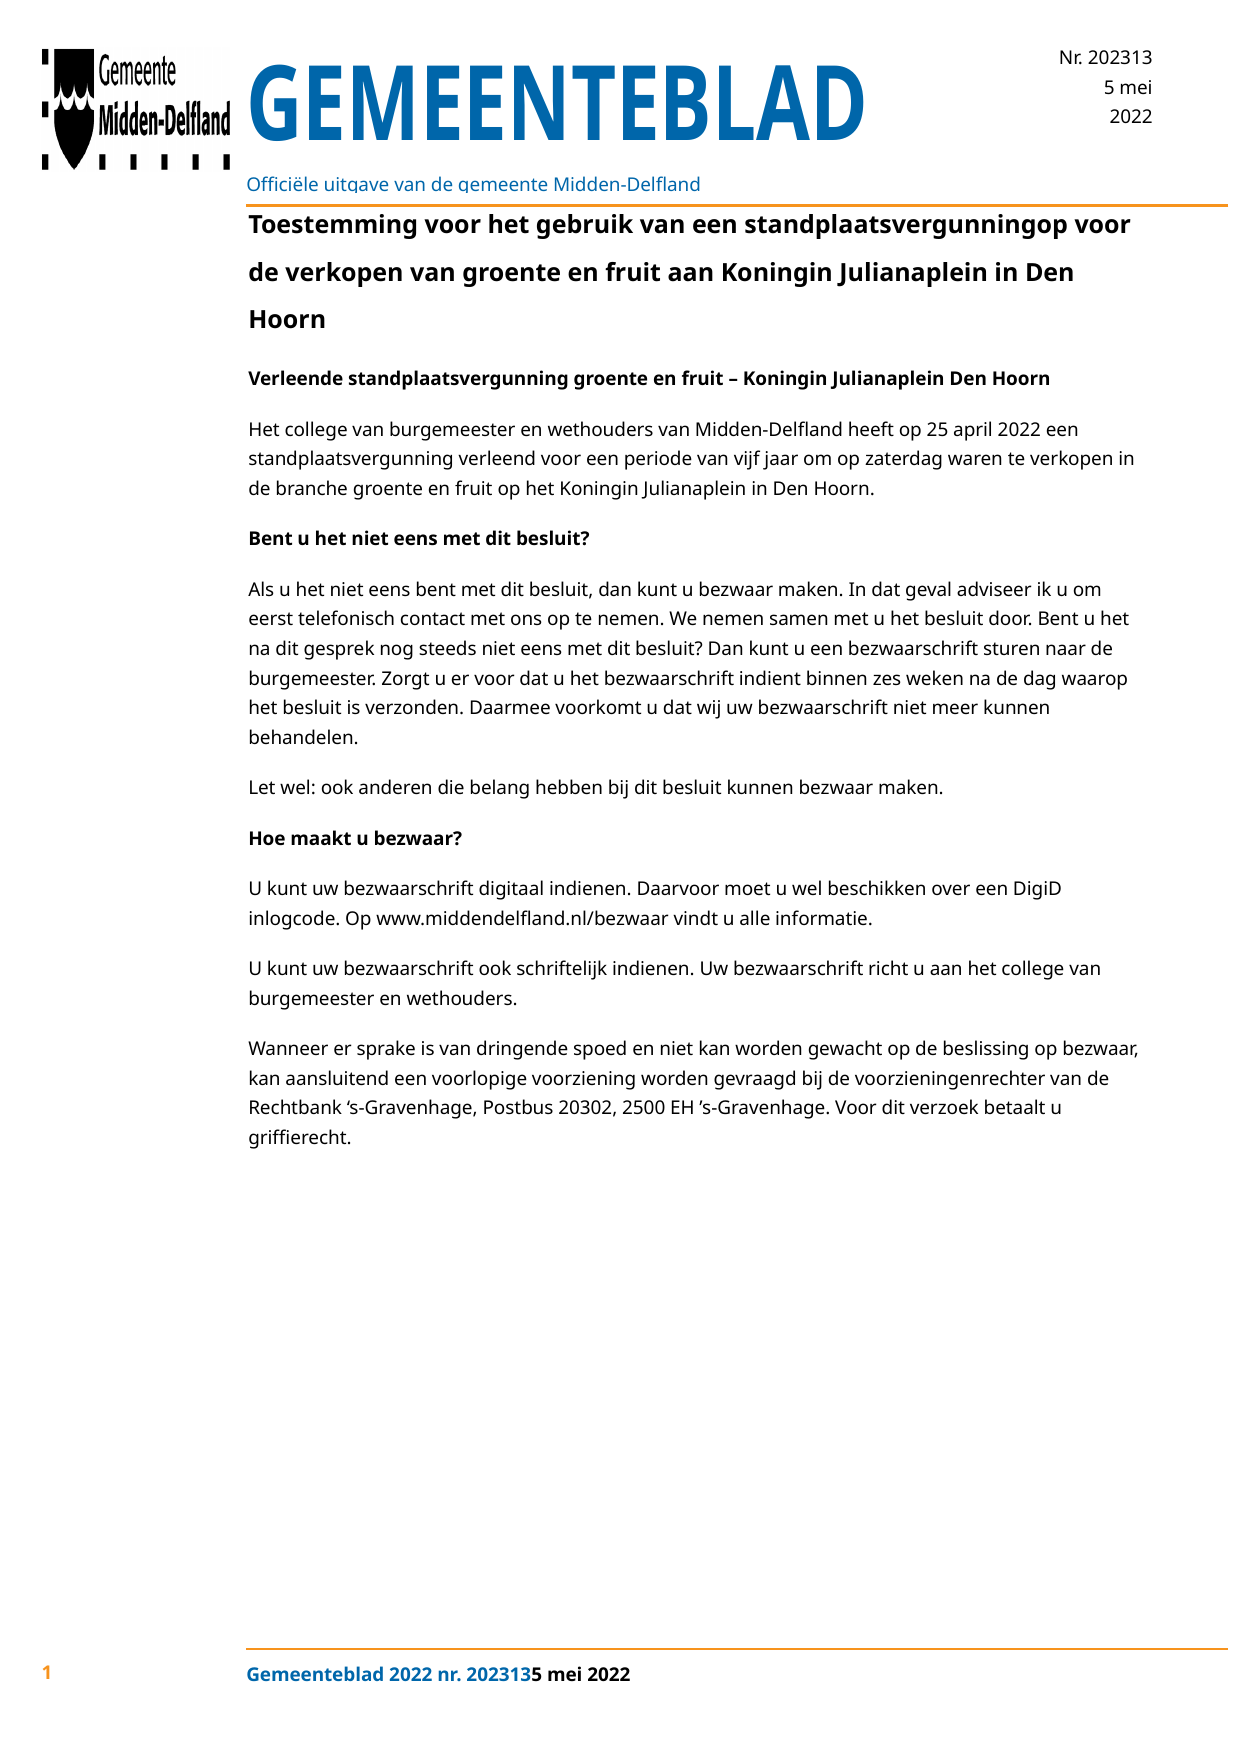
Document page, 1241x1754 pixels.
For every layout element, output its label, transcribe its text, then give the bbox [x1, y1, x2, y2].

text Bent u het niet eens met dit besluit? [248, 526, 1152, 551]
text Verleende standplaatsvergunning groente en fruit – Koningin Julianaplein Den Hoorn [248, 366, 1152, 391]
text Let wel: ook anderen die belang hebben bij dit besluit kunnen bezwaar maken. [248, 774, 1152, 800]
picture [41, 47, 231, 172]
text Hoe maakt u bezwaar? [248, 825, 1152, 850]
text Het college van burgemeester en wethouders van Midden-Delfland heeft op 25 april 2022 een standplaatsvergunning verleend voor een periode van vijf jaar om op zaterdag waren te verkopen in de branche groente en fruit op het Koningin Julianaplein in Den Hoorn. [248, 416, 1152, 501]
text Toestemming voor het gebruik van een standplaatsvergunningop voor de verkopen van groente en fruit aan Koningin Julianaplein in Den Hoorn [248, 207, 1152, 336]
text U kunt uw bezwaarschrift digitaal indienen. Daarvoor moet u wel beschikken over een DigiD inlogcode. Op www.middendelfland.nl/bezwaar vindt u alle informatie. [248, 875, 1152, 930]
text Wanneer er sprake is van dringende spoed en niet kan worden gewacht op de beslissing op bezwaar, kan aansluitend een voorlopige voorziening worden gevraagd bij de voorzieningenrechter van de Rechtbank ‘s-Gravenhage, Postbus 20302, 2500 EH ’s-Gravenhage. Voor dit verzoek betaalt u griffierecht. [248, 1035, 1152, 1149]
text Als u het niet eens bent met dit besluit, dan kunt u bezwaar maken. In dat geval adviseer ik u om eerst telefonisch contact met ons op te nemen. We nemen samen met u het besluit door. Bent u het na dit gesprek nog steeds niet eens met dit besluit? Dan kunt u een bezwaarschrift sturen naar de burgemeester. Zorgt u er voor dat u het bezwaarschrift indient binnen zes weken na de dag waarop het besluit is verzonden. Daarmee voorkomt u dat wij uw bezwaarschrift niet meer kunnen behandelen. [248, 576, 1152, 749]
text U kunt uw bezwaarschrift ook schriftelijk indienen. Uw bezwaarschrift richt u aan het college van burgemeester en wethouders. [248, 955, 1152, 1010]
